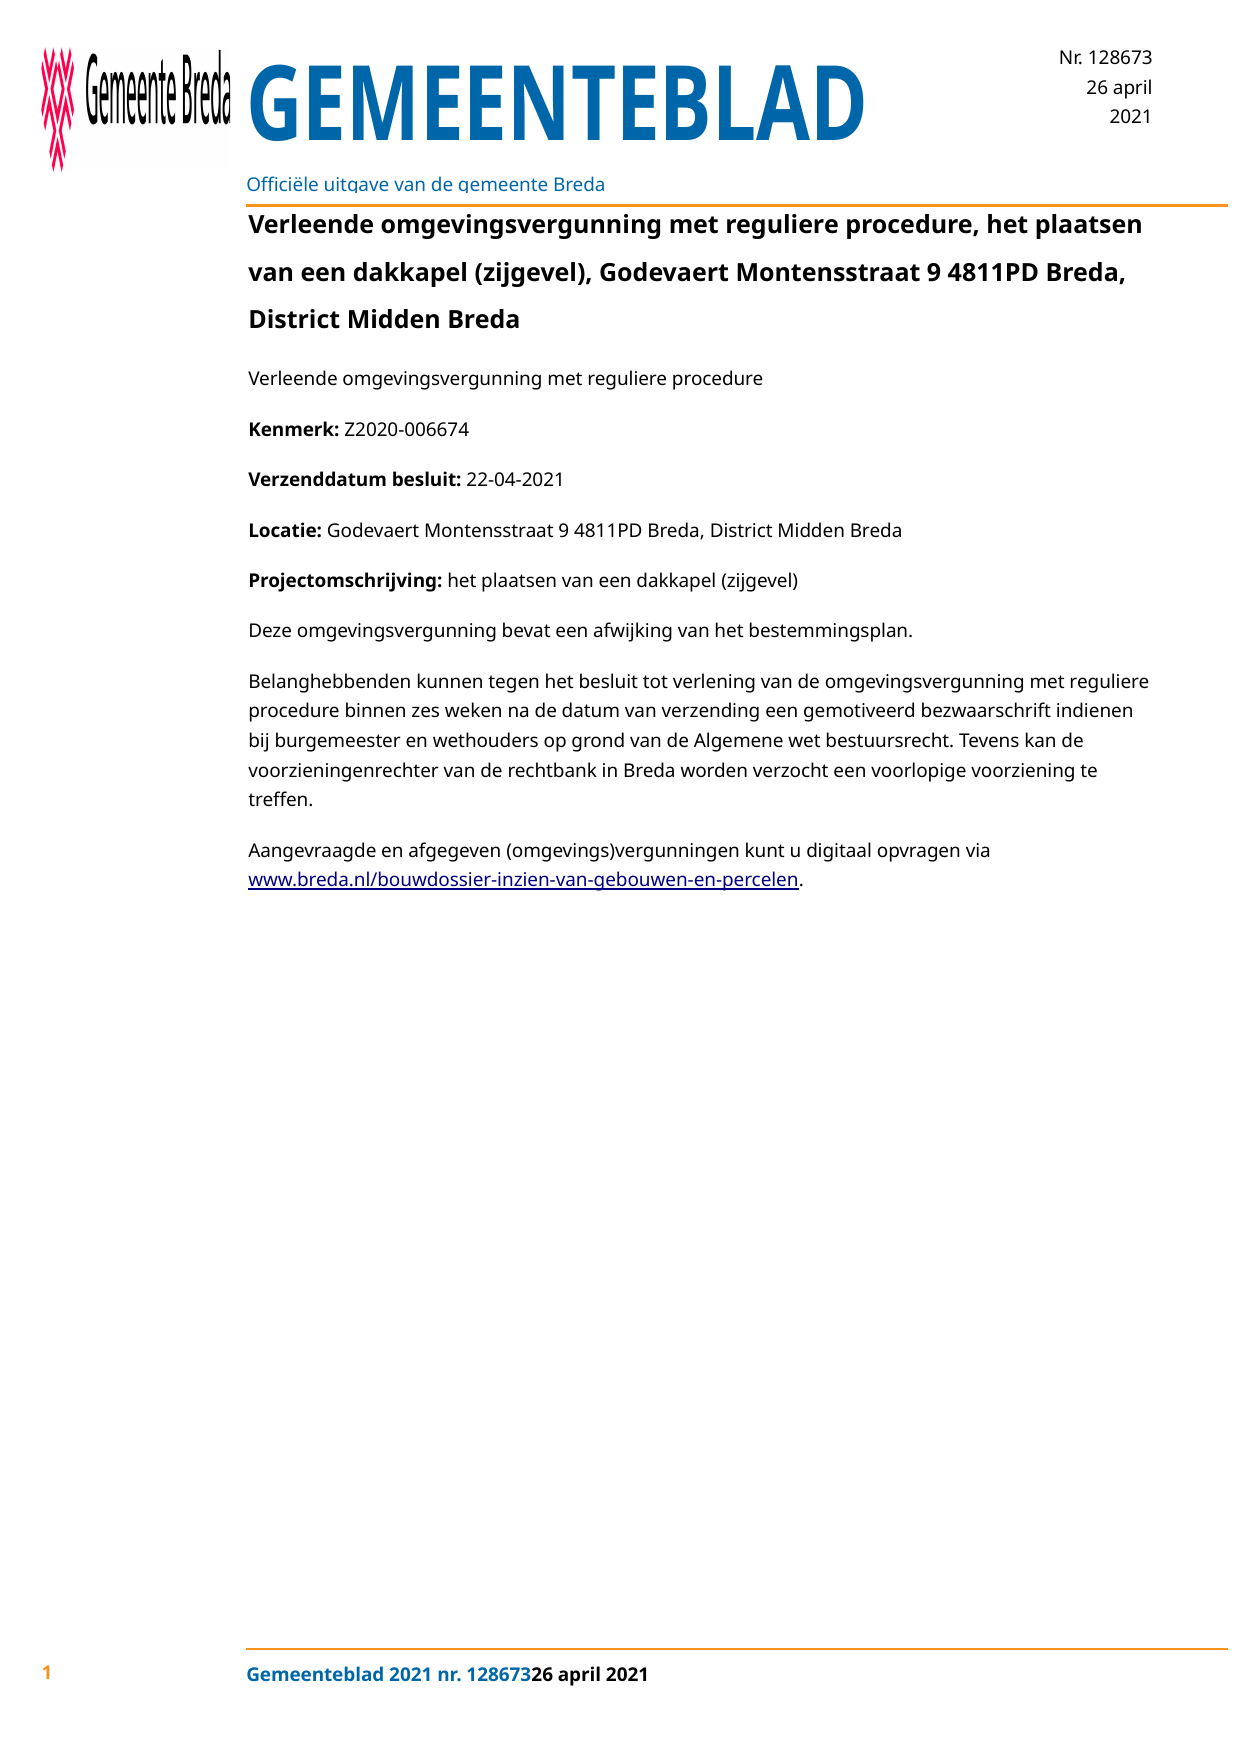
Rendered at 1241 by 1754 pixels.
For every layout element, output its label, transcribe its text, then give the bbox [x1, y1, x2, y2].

text Aangevraagde en afgegeven (omgevings)vergunningen kunt u digitaal opvragen via www.breda.nl/bouwdossier-inzien-van-gebouwen-en-percelen. [248, 837, 1152, 892]
picture [41, 47, 231, 172]
text Locatie: Godevaert Montensstraat 9 4811PD Breda, District Midden Breda [248, 517, 1152, 542]
text Projectomschrijving: het plaatsen van een dakkapel (zijgevel) [248, 567, 1152, 593]
text Verleende omgevingsvergunning met reguliere procedure [248, 366, 1152, 391]
text Belanghebbenden kunnen tegen het besluit tot verlening van de omgevingsvergunning met reguliere procedure binnen zes weken na de datum van verzending een gemotiveerd bezwaarschrift indienen bij burgemeester en wethouders op grond van de Algemene wet bestuursrecht. Tevens kan de voorzieningenrechter van de rechtbank in Breda worden verzocht een voorlopige voorziening te treffen. [248, 668, 1152, 812]
text Verleende omgevingsvergunning met reguliere procedure, het plaatsen van een dakkapel (zijgevel), Godevaert Montensstraat 9 4811PD Breda, District Midden Breda [248, 207, 1152, 336]
text Deze omgevingsvergunning bevat een afwijking van het bestemmingsplan. [248, 618, 1152, 643]
text Verzenddatum besluit: 22-04-2021 [248, 466, 1152, 492]
text Kenmerk: Z2020-006674 [248, 416, 1152, 442]
